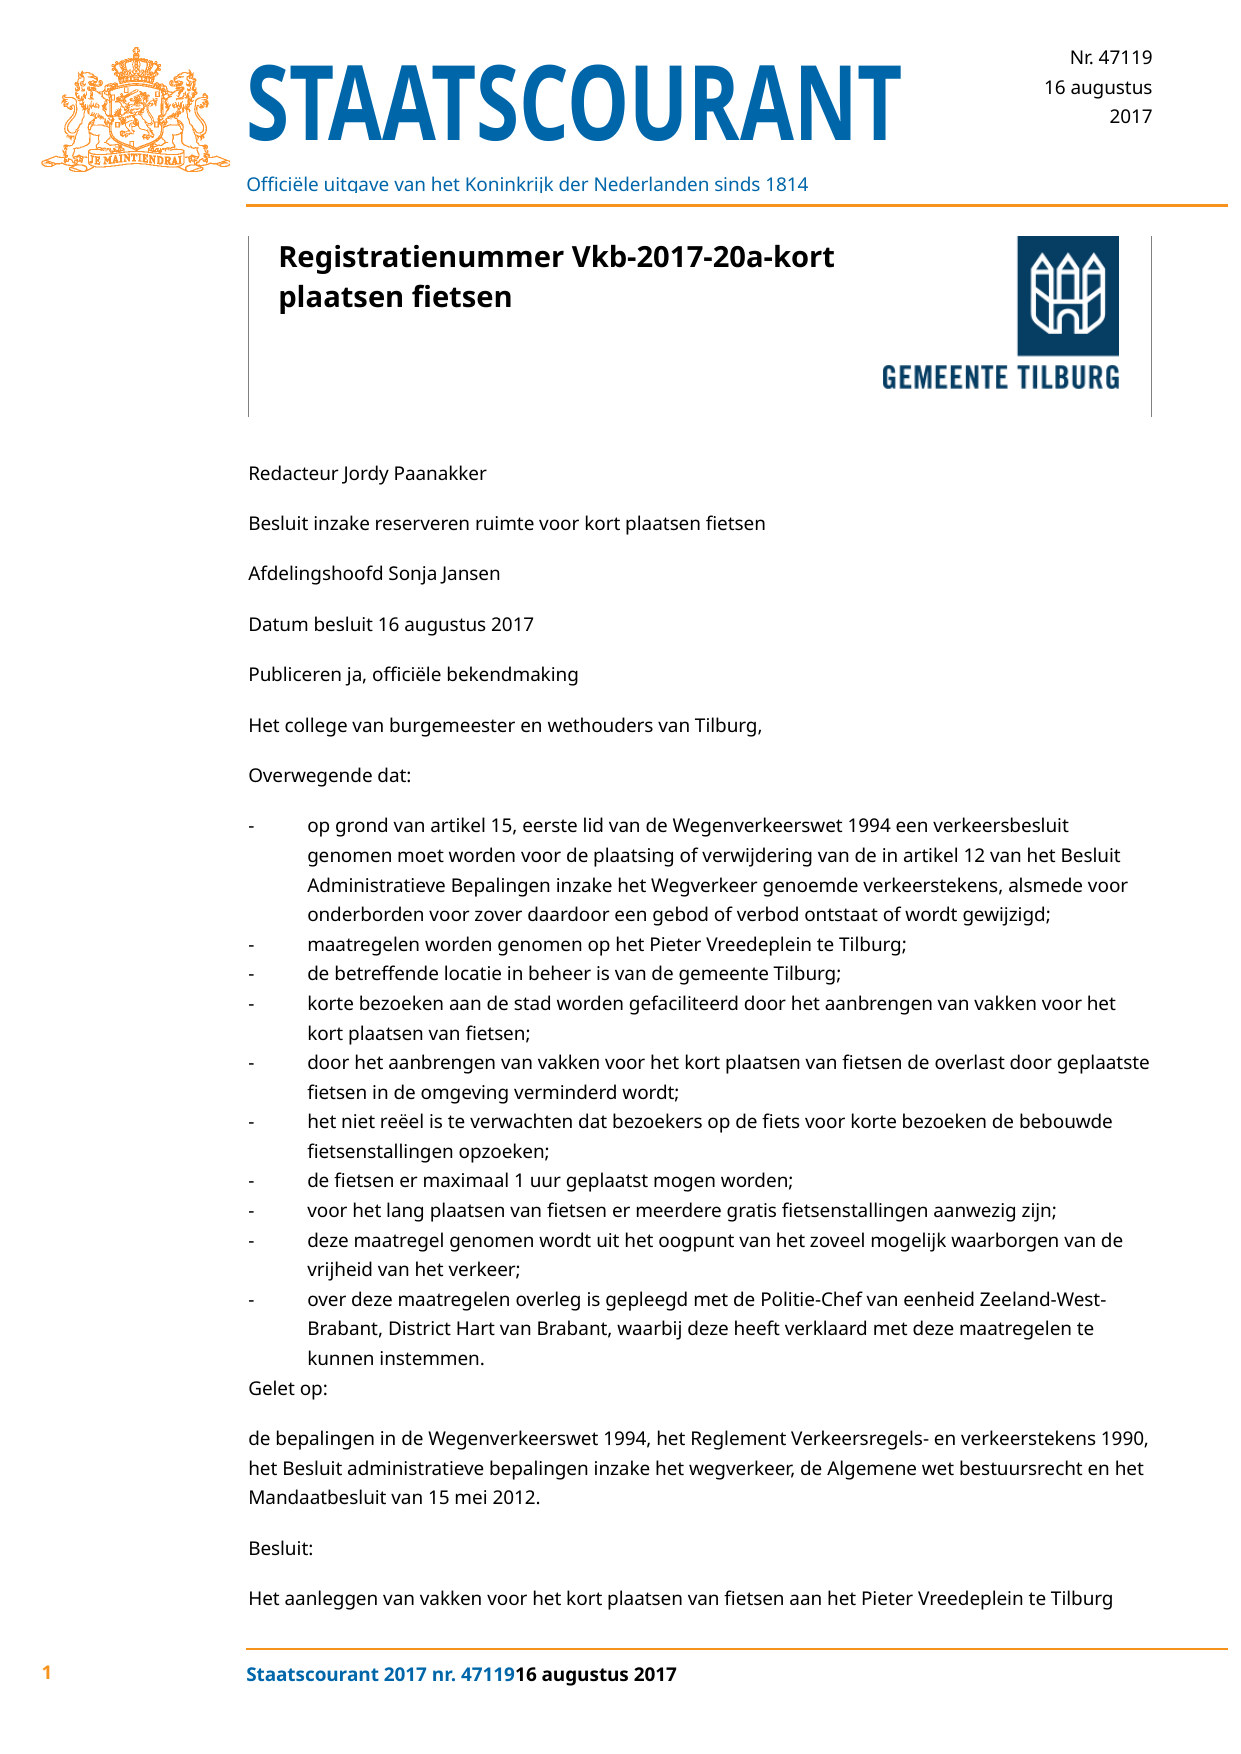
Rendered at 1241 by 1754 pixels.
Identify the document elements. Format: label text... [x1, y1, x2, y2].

text de bepalingen in de Wegenverkeerswet 1994, het Reglement Verkeersregels- en verkeerstekens 1990, het Besluit administratieve bepalingen inzake het wegverkeer, de Algemene wet bestuursrecht en het Mandaatbesluit van 15 mei 2012. [248, 1425, 1152, 1510]
picture [41, 47, 231, 172]
text Gelet op: [248, 1375, 1152, 1401]
text Afdelingshoofd Sonja Jansen [248, 561, 1152, 586]
table_header [850, 236, 1151, 417]
list de fietsen er maximaal 1 uur geplaatst mogen worden; [248, 1168, 1152, 1193]
list de betreffende locatie in beheer is van de gemeente Tilburg; [248, 961, 1152, 986]
text Besluit inzake reserveren ruimte voor kort plaatsen fietsen [248, 510, 1152, 536]
list het niet reëel is te verwachten dat bezoekers op de fiets voor korte bezoeken de bebouwde fietsenstallingen opzoeken; [248, 1108, 1152, 1164]
list op grond van artikel 15, eerste lid van de Wegenverkeerswet 1994 een verkeersbesluit genomen moet worden voor de plaatsing of verwijdering van de in artikel 12 van het Besluit Administratieve Bepalingen inzake het Wegverkeer genoemde verkeerstekens, alsmede voor onderborden voor zover daardoor een gebod of verbod ontstaat of wordt gewijzigd; [248, 813, 1152, 927]
list over deze maatregelen overleg is gepleegd met de Politie-Chef van eenheid Zeeland-West-Brabant, District Hart van Brabant, waarbij deze heeft verklaard met deze maatregelen te kunnen instemmen. [248, 1286, 1152, 1371]
list voor het lang plaatsen van fietsen er meerdere gratis fietsenstallingen aanwezig zijn; [248, 1197, 1152, 1223]
list maatregelen worden genomen op het Pieter Vreedeplein te Tilburg; [248, 931, 1152, 957]
text Datum besluit 16 augustus 2017 [248, 611, 1152, 637]
text Redacteur Jordy Paanakker [248, 460, 1152, 486]
list deze maatregel genomen wordt uit het oogpunt van het zoveel mogelijk waarborgen van de vrijheid van het verkeer; [248, 1227, 1152, 1282]
text Het aanleggen van vakken voor het kort plaatsen van fietsen aan het Pieter Vreedeplein te Tilburg [248, 1585, 1152, 1611]
list korte bezoeken aan de stad worden gefaciliteerd door het aanbrengen van vakken voor het kort plaatsen van fietsen; [248, 990, 1152, 1046]
text Besluit: [248, 1535, 1152, 1561]
text Het college van burgemeester en wethouders van Tilburg, [248, 712, 1152, 738]
table_header Registratienummer Vkb-2017-20a-kort plaatsen fietsen [249, 236, 850, 417]
text Overwegende dat: [248, 762, 1152, 788]
picture [882, 236, 1119, 391]
text Publiceren ja, officiële bekendmaking [248, 661, 1152, 687]
list door het aanbrengen van vakken voor het kort plaatsen van fietsen de overlast door geplaatste fietsen in de omgeving verminderd wordt; [248, 1049, 1152, 1105]
